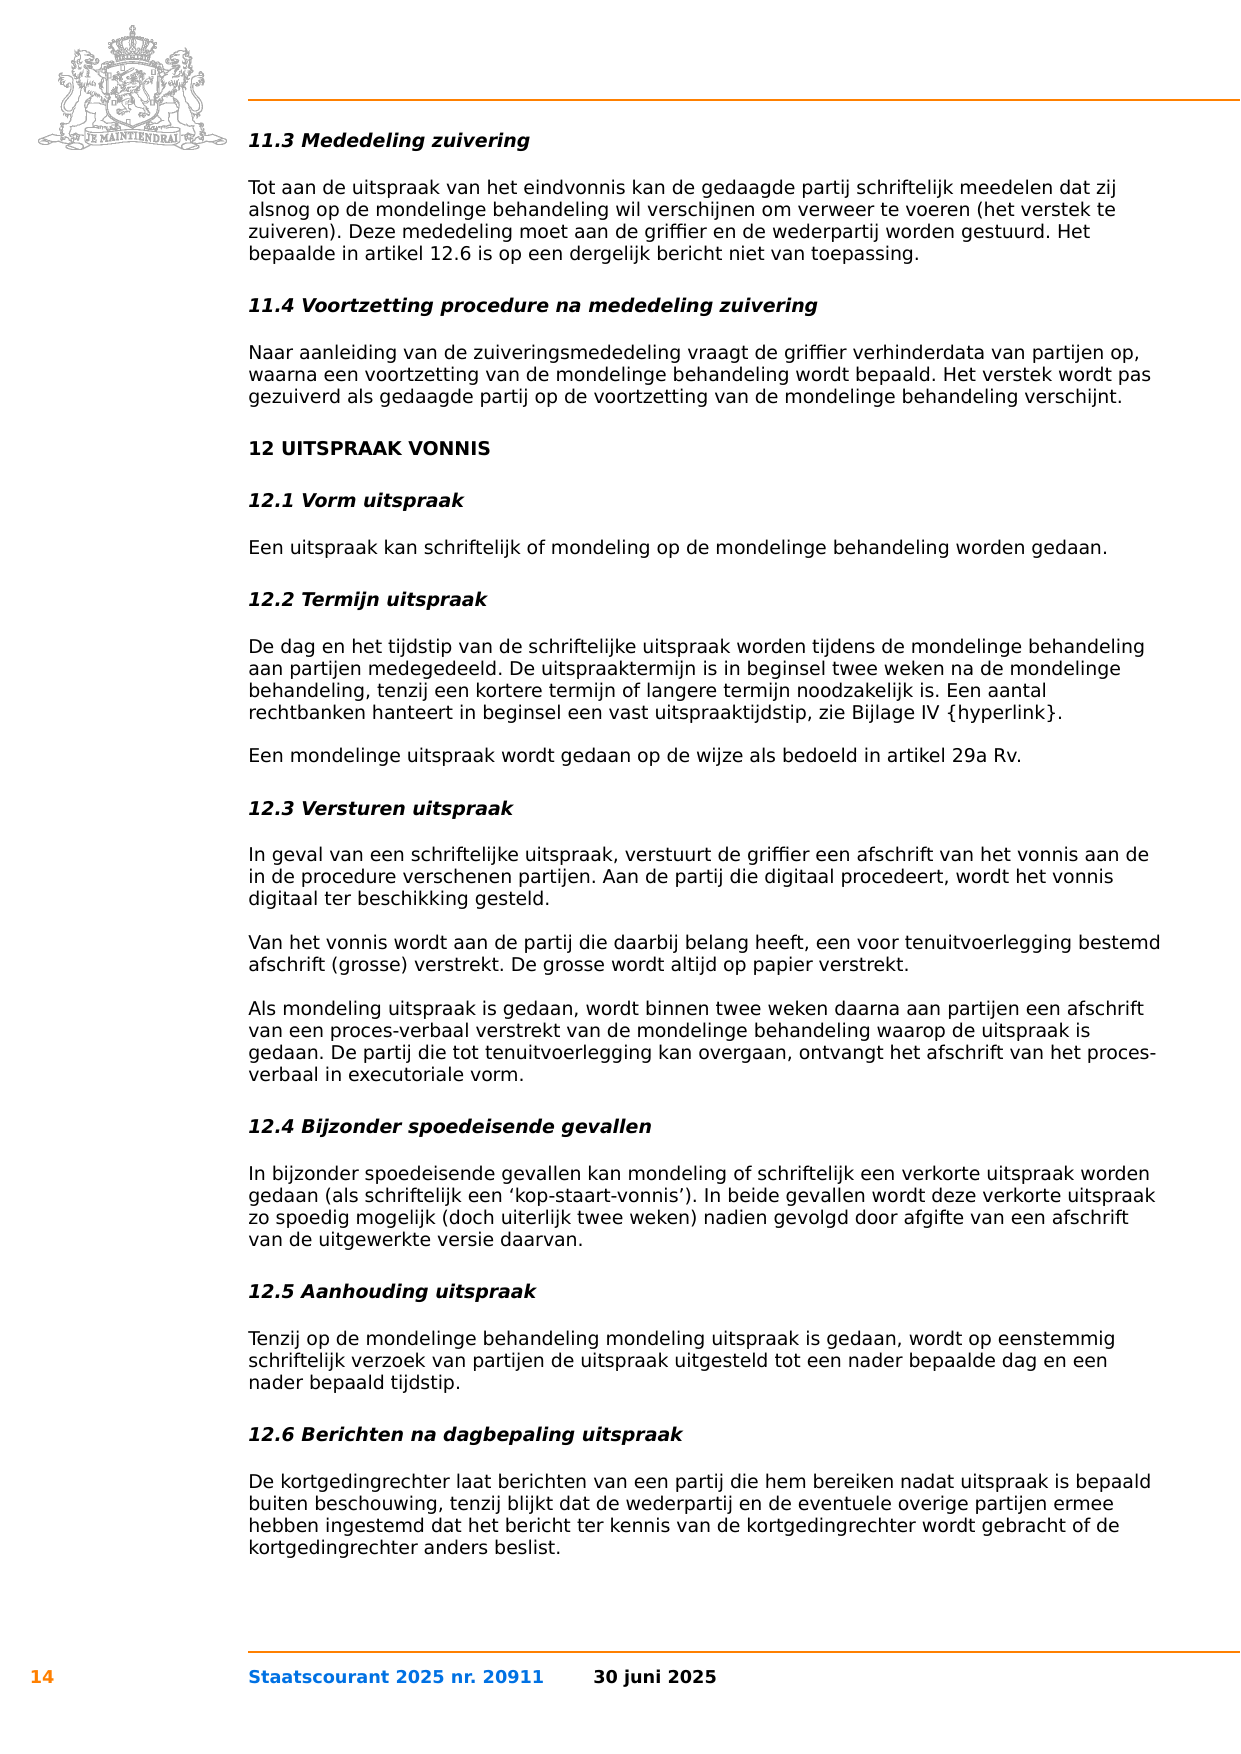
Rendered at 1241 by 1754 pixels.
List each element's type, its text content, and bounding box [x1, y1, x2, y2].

text Tenzij op de mondelinge behandeling mondeling uitspraak is gedaan, wordt op eenstemmig schriftelijk verzoek van partijen de uitspraak uitgesteld tot een nader bepaalde dag en een nader bepaald tijdstip. [248, 1328, 1163, 1394]
text Een mondelinge uitspraak wordt gedaan op de wijze als bedoeld in artikel 29a Rv. [248, 745, 1163, 767]
text De dag en het tijdstip van de schriftelijke uitspraak worden tijdens de mondelinge behandeling aan partijen medegedeeld. De uitspraaktermijn is in beginsel twee weken na de mondelinge behandeling, tenzij een kortere termijn of langere termijn noodzakelijk is. Een aantal rechtbanken hanteert in beginsel een vast uitspraaktijdstip, zie Bijlage IV {hyperlink}. [248, 636, 1163, 723]
picture [38, 25, 227, 150]
subtitle 12.1 Vorm uitspraak [248, 490, 1163, 512]
text Van het vonnis wordt aan de partij die daarbij belang heeft, een voor tenuitvoerlegging bestemd afschrift (grosse) verstrekt. De grosse wordt altijd op papier verstrekt. [248, 932, 1163, 976]
subtitle 12 UITSPRAAK VONNIS [248, 438, 1163, 460]
text In bijzonder spoedeisende gevallen kan mondeling of schriftelijk een verkorte uitspraak worden gedaan (als schriftelijk een ‘kop-staart-vonnis’). In beide gevallen wordt deze verkorte uitspraak zo spoedig mogelijk (doch uiterlijk twee weken) nadien gevolgd door afgifte van een afschrift van de uitgewerkte versie daarvan. [248, 1163, 1163, 1251]
subtitle 12.6 Berichten na dagbepaling uitspraak [248, 1424, 1163, 1446]
subtitle 12.3 Versturen uitspraak [248, 797, 1163, 819]
subtitle 12.4 Bijzonder spoedeisende gevallen [248, 1116, 1163, 1138]
text Tot aan de uitspraak van het eindvonnis kan de gedaagde partij schriftelijk meedelen dat zij alsnog op de mondelinge behandeling wil verschijnen om verweer te voeren (het verstek te zuiveren). Deze mededeling moet aan de griffier en de wederpartij worden gestuurd. Het bepaalde in artikel 12.6 is op een dergelijk bericht niet van toepassing. [248, 177, 1163, 265]
subtitle 12.5 Aanhouding uitspraak [248, 1281, 1163, 1303]
text In geval van een schriftelijke uitspraak, verstuurt de griffier een afschrift van het vonnis aan de in de procedure verschenen partijen. Aan de partij die digitaal procedeert, wordt het vonnis digitaal ter beschikking gesteld. [248, 844, 1163, 910]
subtitle 11.4 Voortzetting procedure na mededeling zuivering [248, 295, 1163, 317]
text Een uitspraak kan schriftelijk of mondeling op de mondelinge behandeling worden gedaan. [248, 537, 1163, 559]
subtitle 12.2 Termijn uitspraak [248, 589, 1163, 611]
text Naar aanleiding van de zuiveringsmededeling vraagt de griffier verhinderdata van partijen op, waarna een voortzetting van de mondelinge behandeling wordt bepaald. Het verstek wordt pas gezuiverd als gedaagde partij op de voortzetting van de mondelinge behandeling verschijnt. [248, 342, 1163, 408]
text De kortgedingrechter laat berichten van een partij die hem bereiken nadat uitspraak is bepaald buiten beschouwing, tenzij blijkt dat de wederpartij en de eventuele overige partijen ermee hebben ingestemd dat het bericht ter kennis van de kortgedingrechter wordt gebracht of de kortgedingrechter anders beslist. [248, 1471, 1163, 1559]
text Als mondeling uitspraak is gedaan, wordt binnen twee weken daarna aan partijen een afschrift van een proces-verbaal verstrekt van de mondelinge behandeling waarop de uitspraak is gedaan. De partij die tot tenuitvoerlegging kan overgaan, ontvangt het afschrift van het proces-verbaal in executoriale vorm. [248, 998, 1163, 1086]
subtitle 11.3 Mededeling zuivering [248, 130, 1163, 152]
